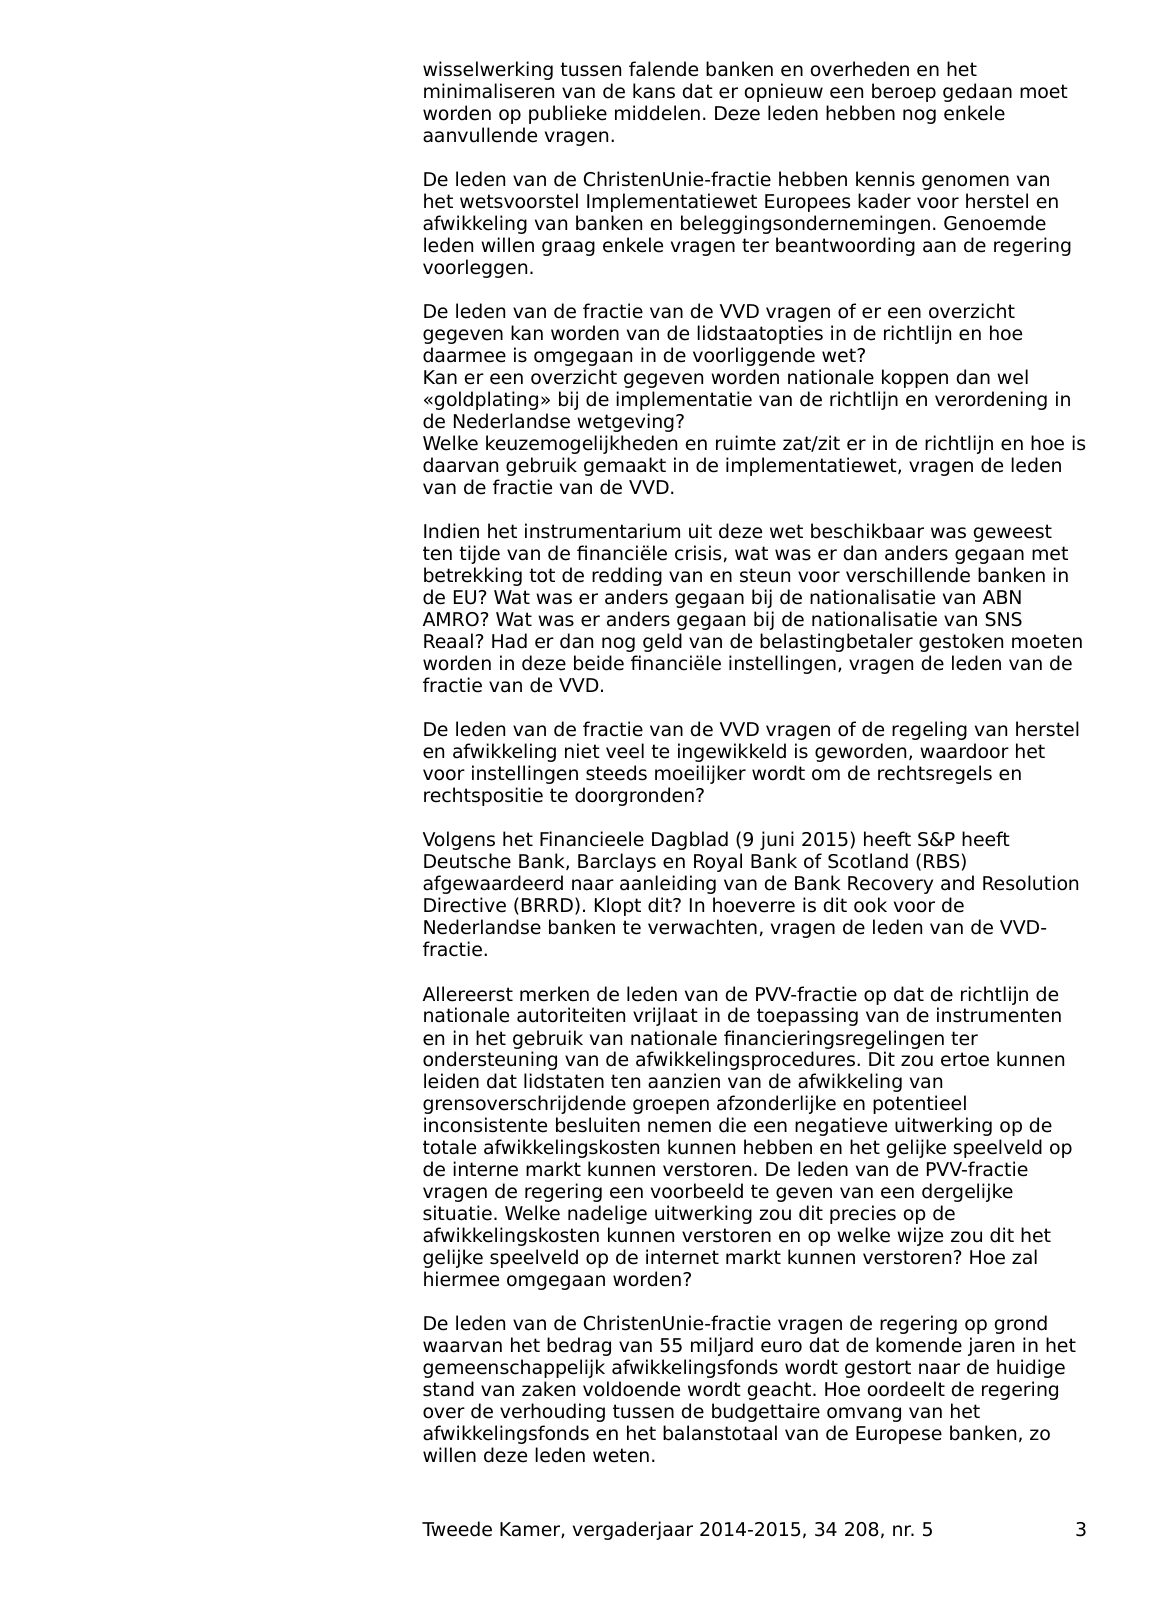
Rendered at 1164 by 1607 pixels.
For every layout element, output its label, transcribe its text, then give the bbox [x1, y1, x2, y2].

text Kan er een overzicht gegeven worden nationale koppen dan wel «goldplating» bij de implementatie van de richtlijn en verordening in de Nederlandse wetgeving? [422, 367, 1087, 433]
text De leden van de fractie van de VVD vragen of er een overzicht gegeven kan worden van de lidstaatopties in de richtlijn en hoe daarmee is omgegaan in de voorliggende wet? [422, 301, 1087, 367]
text Indien het instrumentarium uit deze wet beschikbaar was geweest ten tijde van de financiële crisis, wat was er dan anders gegaan met betrekking tot de redding van en steun voor verschillende banken in de EU? Wat was er anders gegaan bij de nationalisatie van ABN AMRO? Wat was er anders gegaan bij de nationalisatie van SNS Reaal? Had er dan nog geld van de belastingbetaler gestoken moeten worden in deze beide financiële instellingen, vragen de leden van de fractie van de VVD. [422, 521, 1087, 697]
text Allereerst merken de leden van de PVV-fractie op dat de richtlijn de nationale autoriteiten vrijlaat in de toepassing van de instrumenten en in het gebruik van nationale financieringsregelingen ter ondersteuning van de afwikkelingsprocedures. Dit zou ertoe kunnen leiden dat lidstaten ten aanzien van de afwikkeling van grensoverschrijdende groepen afzonderlijke en potentieel inconsistente besluiten nemen die een negatieve uitwerking op de totale afwikkelingskosten kunnen hebben en het gelijke speelveld op de interne markt kunnen verstoren. De leden van de PVV-fractie vragen de regering een voorbeeld te geven van een dergelijke situatie. Welke nadelige uitwerking zou dit precies op de afwikkelingskosten kunnen verstoren en op welke wijze zou dit het gelijke speelveld op de internet markt kunnen verstoren? Hoe zal hiermee omgegaan worden? [422, 983, 1087, 1291]
text wisselwerking tussen falende banken en overheden en het minimaliseren van de kans dat er opnieuw een beroep gedaan moet worden op publieke middelen. Deze leden hebben nog enkele aanvullende vragen. [422, 59, 1087, 147]
text De leden van de fractie van de VVD vragen of de regeling van herstel en afwikkeling niet veel te ingewikkeld is geworden, waardoor het voor instellingen steeds moeilijker wordt om de rechtsregels en rechtspositie te doorgronden? [422, 719, 1087, 807]
text De leden van de ChristenUnie-fractie hebben kennis genomen van het wetsvoorstel Implementatiewet Europees kader voor herstel en afwikkeling van banken en beleggingsondernemingen. Genoemde leden willen graag enkele vragen ter beantwoording aan de regering voorleggen. [422, 169, 1087, 279]
text Volgens het Financieele Dagblad (9 juni 2015) heeft S&P heeft Deutsche Bank, Barclays en Royal Bank of Scotland (RBS) afgewaardeerd naar aanleiding van de Bank Recovery and Resolution Directive (BRRD). Klopt dit? In hoeverre is dit ook voor de Nederlandse banken te verwachten, vragen de leden van de VVD-fractie. [422, 829, 1087, 961]
text De leden van de ChristenUnie-fractie vragen de regering op grond waarvan het bedrag van 55 miljard euro dat de komende jaren in het gemeenschappelijk afwikkelingsfonds wordt gestort naar de huidige stand van zaken voldoende wordt geacht. Hoe oordeelt de regering over de verhouding tussen de budgettaire omvang van het afwikkelingsfonds en het balanstotaal van de Europese banken, zo willen deze leden weten. [422, 1313, 1087, 1467]
text Welke keuzemogelijkheden en ruimte zat/zit er in de richtlijn en hoe is daarvan gebruik gemaakt in de implementatiewet, vragen de leden van de fractie van de VVD. [422, 433, 1087, 499]
